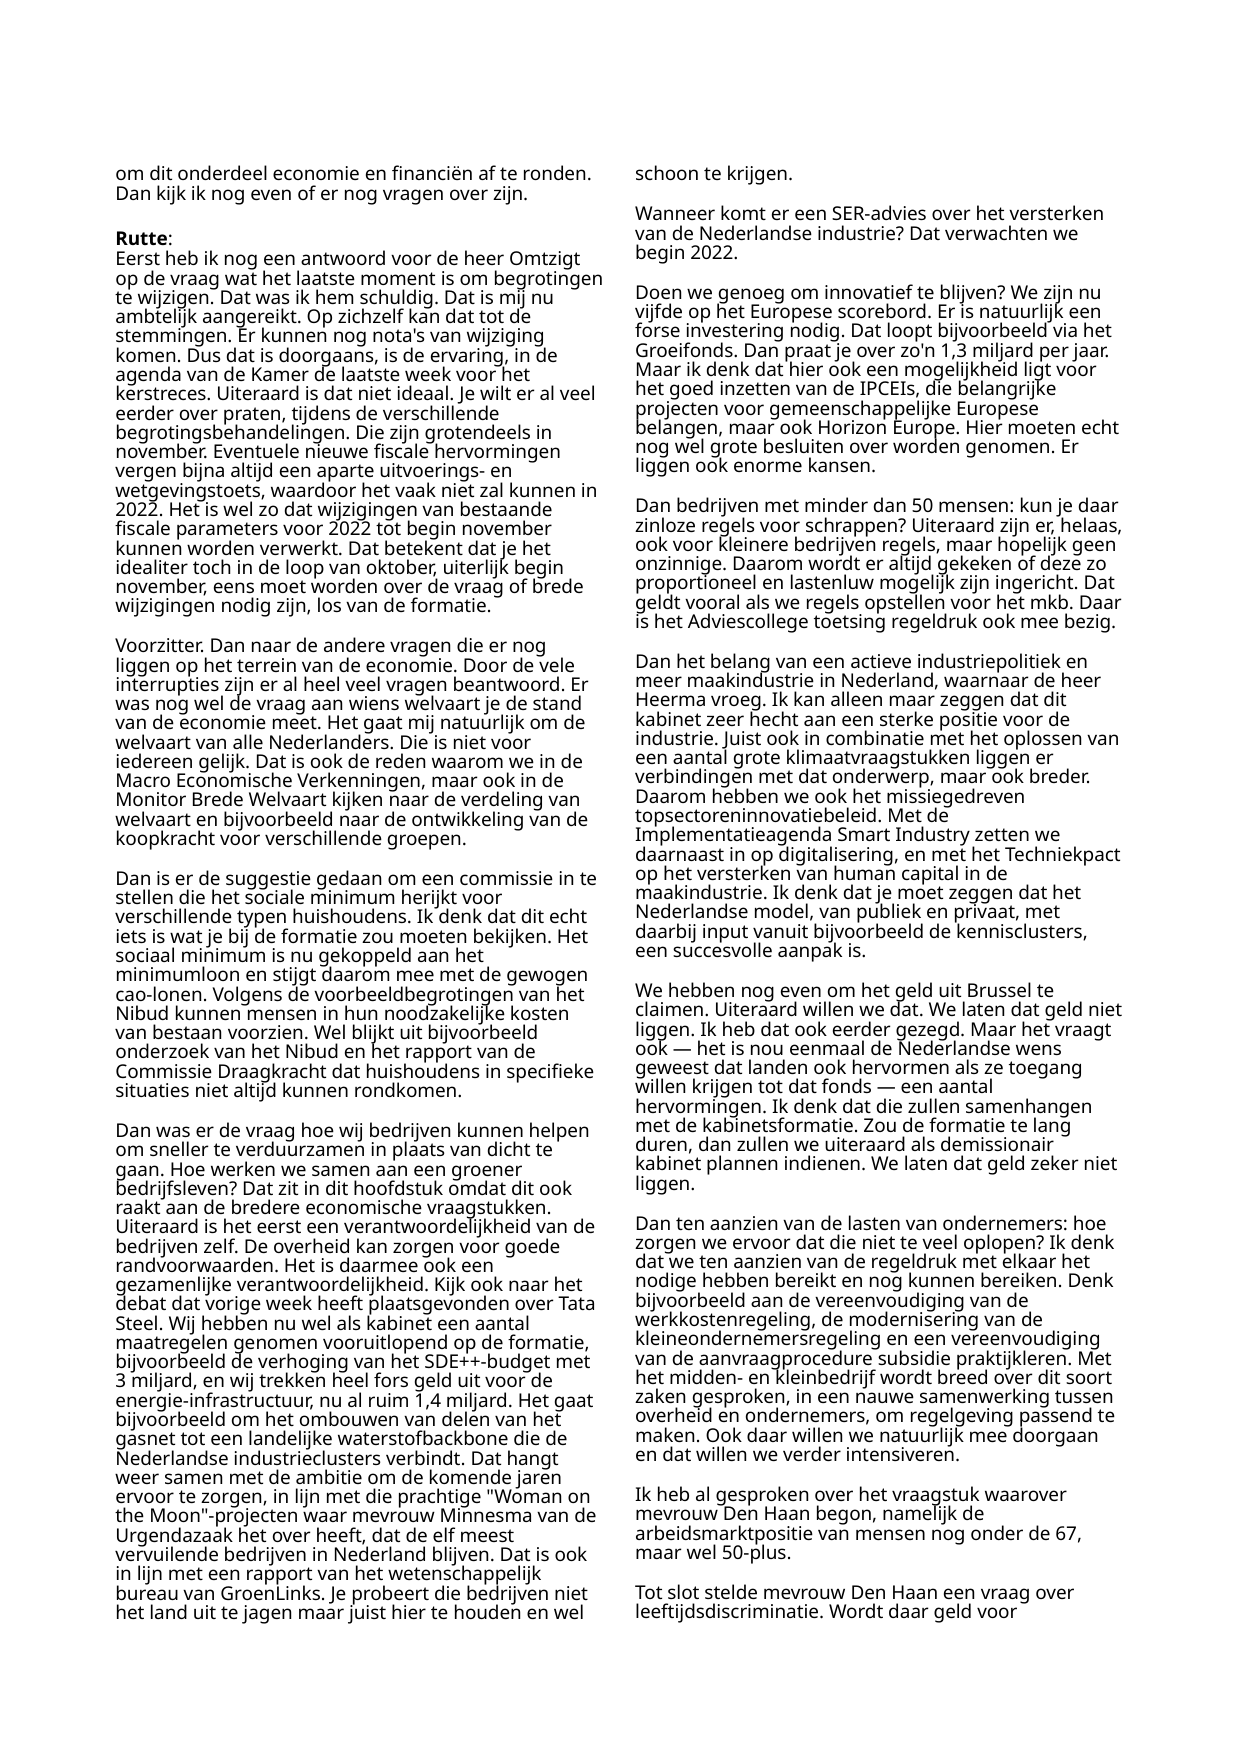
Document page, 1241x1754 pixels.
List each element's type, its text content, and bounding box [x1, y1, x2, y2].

text Wanneer komt er een SER-advies over het versterken van de Nederlandse industrie? Dat verwachten we begin 2022. [635, 205, 1125, 263]
text Dan is er de suggestie gedaan om een commissie in te stellen die het sociale minimum herijkt voor verschillende typen huishoudens. Ik denk dat dit echt iets is wat je bij de formatie zou moeten bekijken. Het sociaal minimum is nu gekoppeld aan het minimumloon en stijgt daarom mee met de gewogen cao-lonen. Volgens de voorbeeldbegrotingen van het Nibud kunnen mensen in hun noodzakelijke kosten van bestaan voorzien. Wel blijkt uit bijvoorbeeld onderzoek van het Nibud en het rapport van de Commissie Draagkracht dat huishoudens in specifieke situaties niet altijd kunnen rondkomen. [115, 870, 605, 1101]
text We hebben nog even om het geld uit Brussel te claimen. Uiteraard willen we dat. We laten dat geld niet liggen. Ik heb dat ook eerder gezegd. Maar het vraagt ook — het is nou eenmaal de Nederlandse wens geweest dat landen ook hervormen als ze toegang willen krijgen tot dat fonds — een aantal hervormingen. Ik denk dat die zullen samenhangen met de kabinetsformatie. Zou de formatie te lang duren, dan zullen we uiteraard als demissionair kabinet plannen indienen. We laten dat geld zeker niet liggen. [635, 982, 1125, 1194]
text Tot slot stelde mevrouw Den Haan een vraag over leeftijdsdiscriminatie. Wordt daar geld voor [635, 1584, 1125, 1622]
text schoon te krijgen. [635, 165, 1125, 184]
text Ik heb al gesproken over het vraagstuk waarover mevrouw Den Haan begon, namelijk de arbeidsmarktpositie van mensen nog onder de 67, maar wel 50-plus. [635, 1486, 1125, 1563]
text Voorzitter. Dan naar de andere vragen die er nog liggen op het terrein van de economie. Door de vele interrupties zijn er al heel veel vragen beantwoord. Er was nog wel de vraag aan wiens welvaart je de stand van de economie meet. Het gaat mij natuurlijk om de welvaart van alle Nederlanders. Die is niet voor iedereen gelijk. Dat is ook de reden waarom we in de Macro Economische Verkenningen, maar ook in de Monitor Brede Welvaart kijken naar de verdeling van welvaart en bijvoorbeeld naar de ontwikkeling van de koopkracht voor verschillende groepen. [115, 637, 605, 849]
text Dan ten aanzien van de lasten van ondernemers: hoe zorgen we ervoor dat die niet te veel oplopen? Ik denk dat we ten aanzien van de regeldruk met elkaar het nodige hebben bereikt en nog kunnen bereiken. Denk bijvoorbeeld aan de vereenvoudiging van de werkkostenregeling, de modernisering van de kleineondernemersregeling en een vereenvoudiging van de aanvraagprocedure subsidie praktijkleren. Met het midden- en kleinbedrijf wordt breed over dit soort zaken gesproken, in een nauwe samenwerking tussen overheid en ondernemers, om regelgeving passend te maken. Ook daar willen we natuurlijk mee doorgaan en dat willen we verder intensiveren. [635, 1215, 1125, 1465]
text Dan bedrijven met minder dan 50 mensen: kun je daar zinloze regels voor schrappen? Uiteraard zijn er, helaas, ook voor kleinere bedrijven regels, maar hopelijk geen onzinnige. Daarom wordt er altijd gekeken of deze zo proportioneel en lastenluw mogelijk zijn ingericht. Dat geldt vooral als we regels opstellen voor het mkb. Daar is het Adviescollege toetsing regeldruk ook mee bezig. [635, 497, 1125, 632]
text om dit onderdeel economie en financiën af te ronden. Dan kijk ik nog even of er nog vragen over zijn. [115, 165, 605, 204]
text Dan was er de vraag hoe wij bedrijven kunnen helpen om sneller te verduurzamen in plaats van dicht te gaan. Hoe werken we samen aan een groener bedrijfsleven? Dat zit in dit hoofdstuk omdat dit ook raakt aan de bredere economische vraagstukken. Uiteraard is het eerst een verantwoordelijkheid van de bedrijven zelf. De overheid kan zorgen voor goede randvoorwaarden. Het is daarmee ook een gezamenlijke verantwoordelijkheid. Kijk ook naar het debat dat vorige week heeft plaatsgevonden over Tata Steel. Wij hebben nu wel als kabinet een aantal maatregelen genomen vooruitlopend op de formatie, bijvoorbeeld de verhoging van het SDE++-budget met 3 miljard, en wij trekken heel fors geld uit voor de energie-infrastructuur, nu al ruim 1,4 miljard. Het gaat bijvoorbeeld om het ombouwen van delen van het gasnet tot een landelijke waterstofbackbone die de Nederlandse industrieclusters verbindt. Dat hangt weer samen met de ambitie om de komende jaren ervoor te zorgen, in lijn met die prachtige "Woman on the Moon"-projecten waar mevrouw Minnesma van de Urgendazaak het over heeft, dat de elf meest vervuilende bedrijven in Nederland blijven. Dat is ook in lijn met een rapport van het wetenschappelijk bureau van GroenLinks. Je probeert die bedrijven niet het land uit te jagen maar juist hier te houden en wel [115, 1122, 605, 1623]
text Dan het belang van een actieve industriepolitiek en meer maakindustrie in Nederland, waarnaar de heer Heerma vroeg. Ik kan alleen maar zeggen dat dit kabinet zeer hecht aan een sterke positie voor de industrie. Juist ook in combinatie met het oplossen van een aantal grote klimaatvraagstukken liggen er verbindingen met dat onderwerp, maar ook breder. Daarom hebben we ook het missiegedreven topsectoreninnovatiebeleid. Met de Implementatieagenda Smart Industry zetten we daarnaast in op digitalisering, en met het Techniekpact op het versterken van human capital in de maakindustrie. Ik denk dat je moet zeggen dat het Nederlandse model, van publiek en privaat, met daarbij input vanuit bijvoorbeeld de kennisclusters, een succesvolle aanpak is. [635, 653, 1125, 961]
text Rutte: [115, 225, 605, 250]
text Doen we genoeg om innovatief te blijven? We zijn nu vijfde op het Europese scorebord. Er is natuurlijk een forse investering nodig. Dat loopt bijvoorbeeld via het Groeifonds. Dan praat je over zo'n 1,3 miljard per jaar. Maar ik denk dat hier ook een mogelijkheid ligt voor het goed inzetten van de IPCEIs, die belangrijke projecten voor gemeenschappelijke Europese belangen, maar ook Horizon Europe. Hier moeten echt nog wel grote besluiten over worden genomen. Er liggen ook enorme kansen. [635, 284, 1125, 477]
text Eerst heb ik nog een antwoord voor de heer Omtzigt op de vraag wat het laatste moment is om begrotingen te wijzigen. Dat was ik hem schuldig. Dat is mij nu ambtelijk aangereikt. Op zichzelf kan dat tot de stemmingen. Er kunnen nog nota's van wijziging komen. Dus dat is doorgaans, is de ervaring, in de agenda van de Kamer de laatste week voor het kerstreces. Uiteraard is dat niet ideaal. Je wilt er al veel eerder over praten, tijdens de verschillende begrotingsbehandelingen. Die zijn grotendeels in november. Eventuele nieuwe fiscale hervormingen vergen bijna altijd een aparte uitvoerings- en wetgevingstoets, waardoor het vaak niet zal kunnen in 2022. Het is wel zo dat wijzigingen van bestaande fiscale parameters voor 2022 tot begin november kunnen worden verwerkt. Dat betekent dat je het idealiter toch in de loop van oktober, uiterlijk begin november, eens moet worden over de vraag of brede wijzigingen nodig zijn, los van de formatie. [115, 250, 605, 617]
